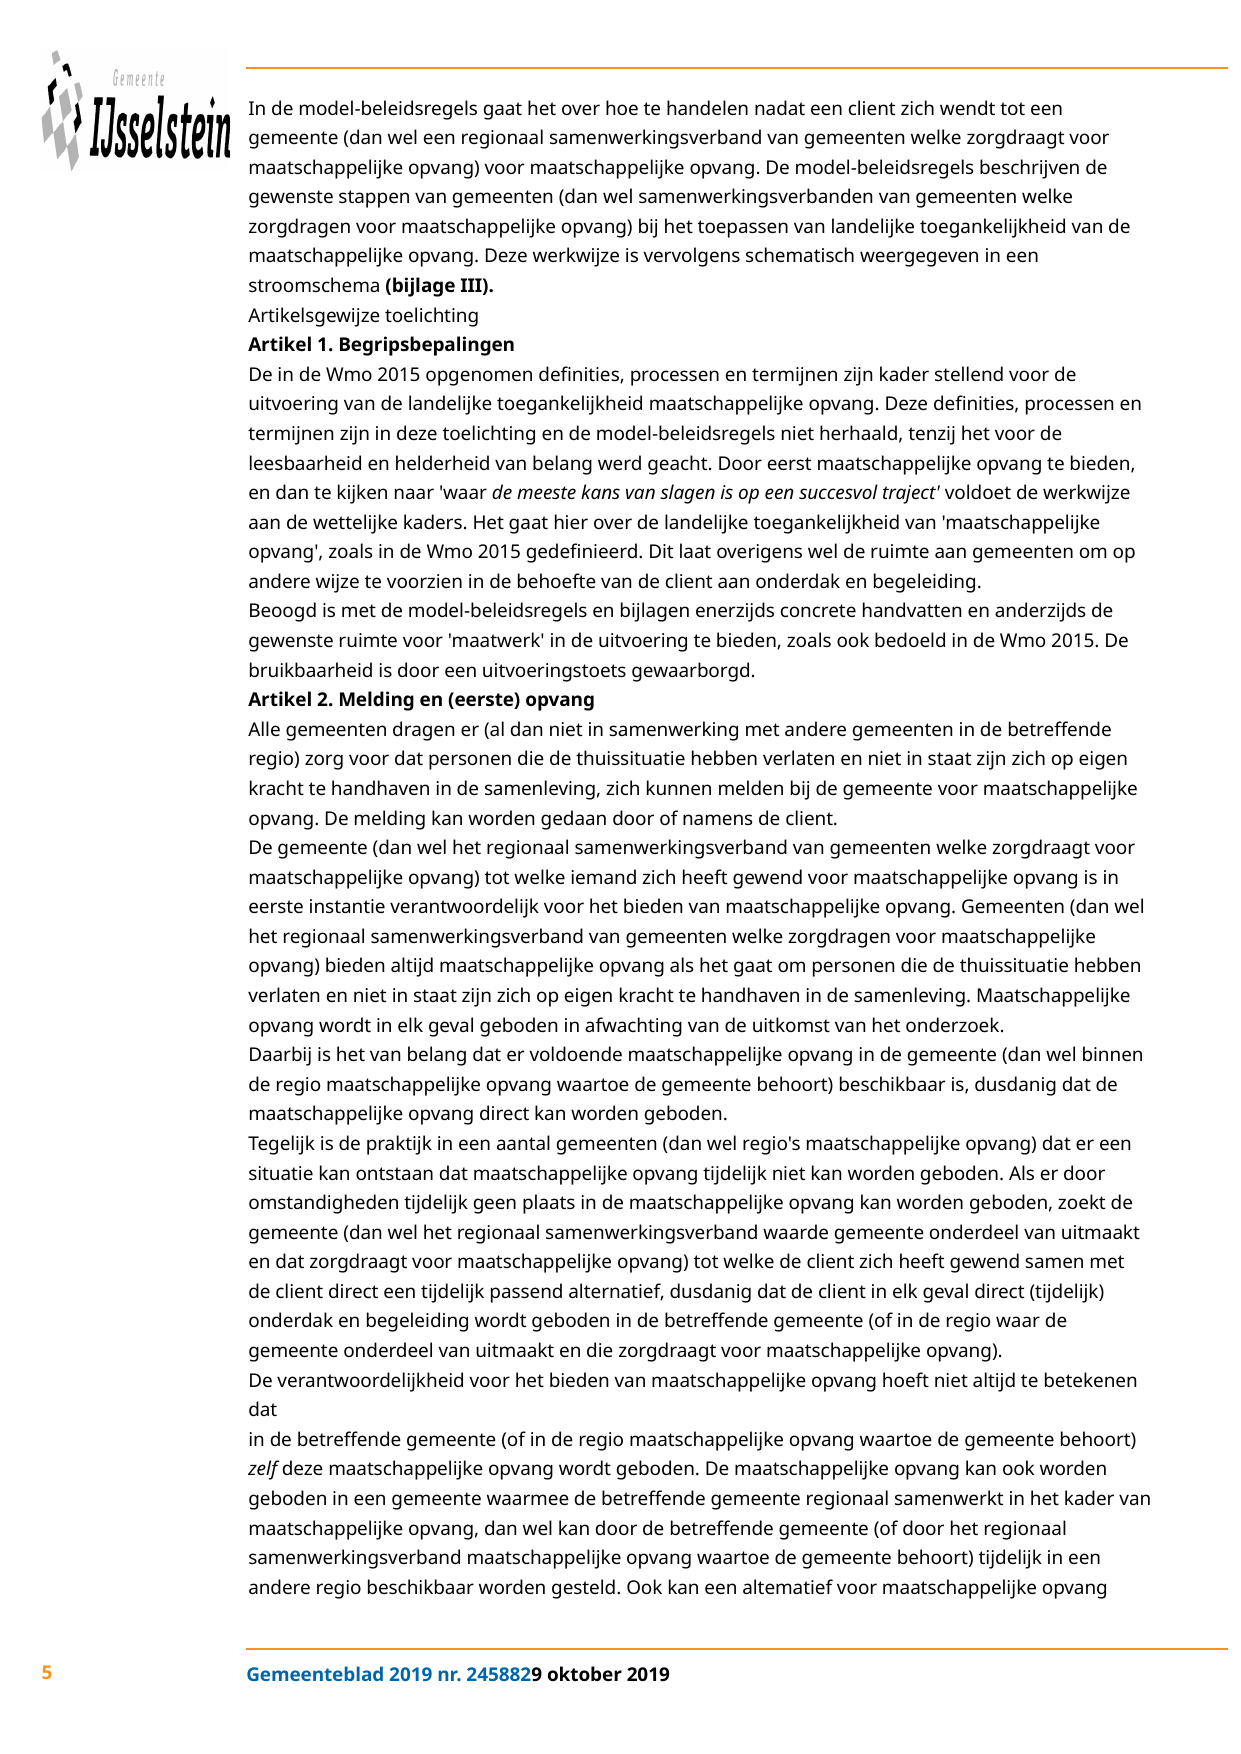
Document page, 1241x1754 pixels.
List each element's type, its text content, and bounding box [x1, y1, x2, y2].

text Daarbij is het van belang dat er voldoende maatschappelijke opvang in de gemeente (dan wel binnen de regio maatschappelijke opvang waartoe de gemeente behoort) beschikbaar is, dusdanig dat de maatschap­pelijke opvang direct kan worden geboden. [248, 1041, 1152, 1126]
picture [41, 47, 231, 172]
text Tegelijk is de praktijk in een aantal gemeenten (dan wel regio's maatschappelijke opvang) dat er een situatie kan ontstaan dat maatschappelijke opvang tijdelijk niet kan worden geboden. Als er door omstandigheden tijdelijk geen plaats in de maatschappelijke opvang kan worden geboden, zoekt de gemeente (dan wel het regionaal samenwerkingsverband waarde gemeente onderdeel van uitmaakt en dat zorgdraagt voor maatschappelijke opvang) tot welke de client zich heeft gewend samen met de client direct een tijdelijk passend alternatief, dusdanig dat de client in elk geval direct (tijdelijk) onderdak en begeleiding wordt geboden in de betreffende gemeente (of in de regio waar de gemeente onderdeel van uitmaakt en die zorgdraagt voor maatschappelijke opvang). [248, 1130, 1152, 1363]
text Beoogd is met de model-beleidsregels en bijlagen enerzijds concrete handvatten en anderzijds de gewenste ruimte voor 'maatwerk' in de uitvoering te bieden, zoals ook bedoeld in de Wmo 2015. De bruikbaarheid is door een uitvoeringstoets gewaarborgd. [248, 598, 1152, 683]
text Artikel 2. Melding en (eerste) opvang [248, 686, 1152, 712]
text Alle gemeenten dragen er (al dan niet in samenwerking met andere gemeenten in de betreffende regio) zorg voor dat personen die de thuissituatie hebben verlaten en niet in staat zijn zich op eigen kracht te handhaven in de samenleving, zich kunnen melden bij de gemeente voor maatschappelijke opvang. De melding kan worden gedaan door of namens de client. [248, 716, 1152, 831]
text Artikelsgewijze toelichting [248, 302, 1152, 328]
text De in de Wmo 2015 opgenomen definities, processen en termijnen zijn kader stellend voor de uitvoering van de landelijke toegankelijkheid maatschappelijke opvang. Deze definities, processen en termijnen zijn in deze toelichting en de model-beleidsregels niet herhaald, tenzij het voor de leesbaarheid en helderheid van belang werd geacht. Door eerst maatschappelijke opvang te bieden, en dan te kijken naar 'waar de meeste kans van slagen is op een succesvol traject' voldoet de werkwijze aan de wettelijke kaders. Het gaat hier over de landelijke toegankelijkheid van 'maatschappelijke opvang', zoals in de Wmo 2015 gedefinieerd. Dit laat overigens wel de ruimte aan gemeenten om op andere wijze te voorzien in de behoefte van de client aan onderdak en begeleiding. [248, 361, 1152, 594]
text In de model-beleidsregels gaat het over hoe te handelen nadat een client zich wendt tot een gemeente (dan wel een regionaal samenwerkingsverband van gemeenten welke zorgdraagt voor maatschappelijke opvang) voor maatschappelijke opvang. De model-beleidsregels beschrijven de gewenste stappen van gemeenten (dan wel samenwerkingsverbanden van gemeenten welke zorgdragen voor maatschappelijke opvang) bij het toepassen van landelijke toegankelijkheid van de maatschappelijke opvang. Deze werkwijze is vervolgens schematisch weergegeven in een stroomschema (bijlage III). [248, 95, 1152, 298]
text De verantwoordelijkheid voor het bieden van maatschappelijke opvang hoeft niet altijd te betekenen dat [248, 1367, 1152, 1422]
text De gemeente (dan wel het regionaal samenwerkingsverband van gemeenten welke zorgdraagt voor maatschappelijke opvang) tot welke iemand zich heeft gewend voor maatschappelijke opvang is in eerste instantie verantwoordelijk voor het bieden van maatschappelijke opvang. Gemeenten (dan wel het regionaal samenwerkingsverband van gemeenten welke zorgdragen voor maatschappelijke opvang) bieden altijd maatschappelijke opvang als het gaat om personen die de thuissituatie hebben verlaten en niet in staat zijn zich op eigen kracht te handhaven in de samenleving. Maatschappelijke opvang wordt in elk geval geboden in afwachting van de uitkomst van het onderzoek. [248, 834, 1152, 1038]
text Artikel 1. Begripsbepalingen [248, 331, 1152, 357]
text in de betreffende gemeente (of in de regio maatschappelijke opvang waartoe de gemeente behoort) zelf deze maatschappelijke opvang wordt geboden. De maatschappelijke opvang kan ook worden geboden in een gemeente waarmee de betreffende gemeente regionaal samenwerkt in het kader van maatschappelijke opvang, dan wel kan door de betreffende gemeente (of door het regionaal samenwerkingsverband maatschappelijke opvang waartoe de gemeente behoort) tijdelijk in een andere regio beschikbaar worden gesteld. Ook kan een altematief voor maatschappelijke opvang [248, 1426, 1152, 1600]
